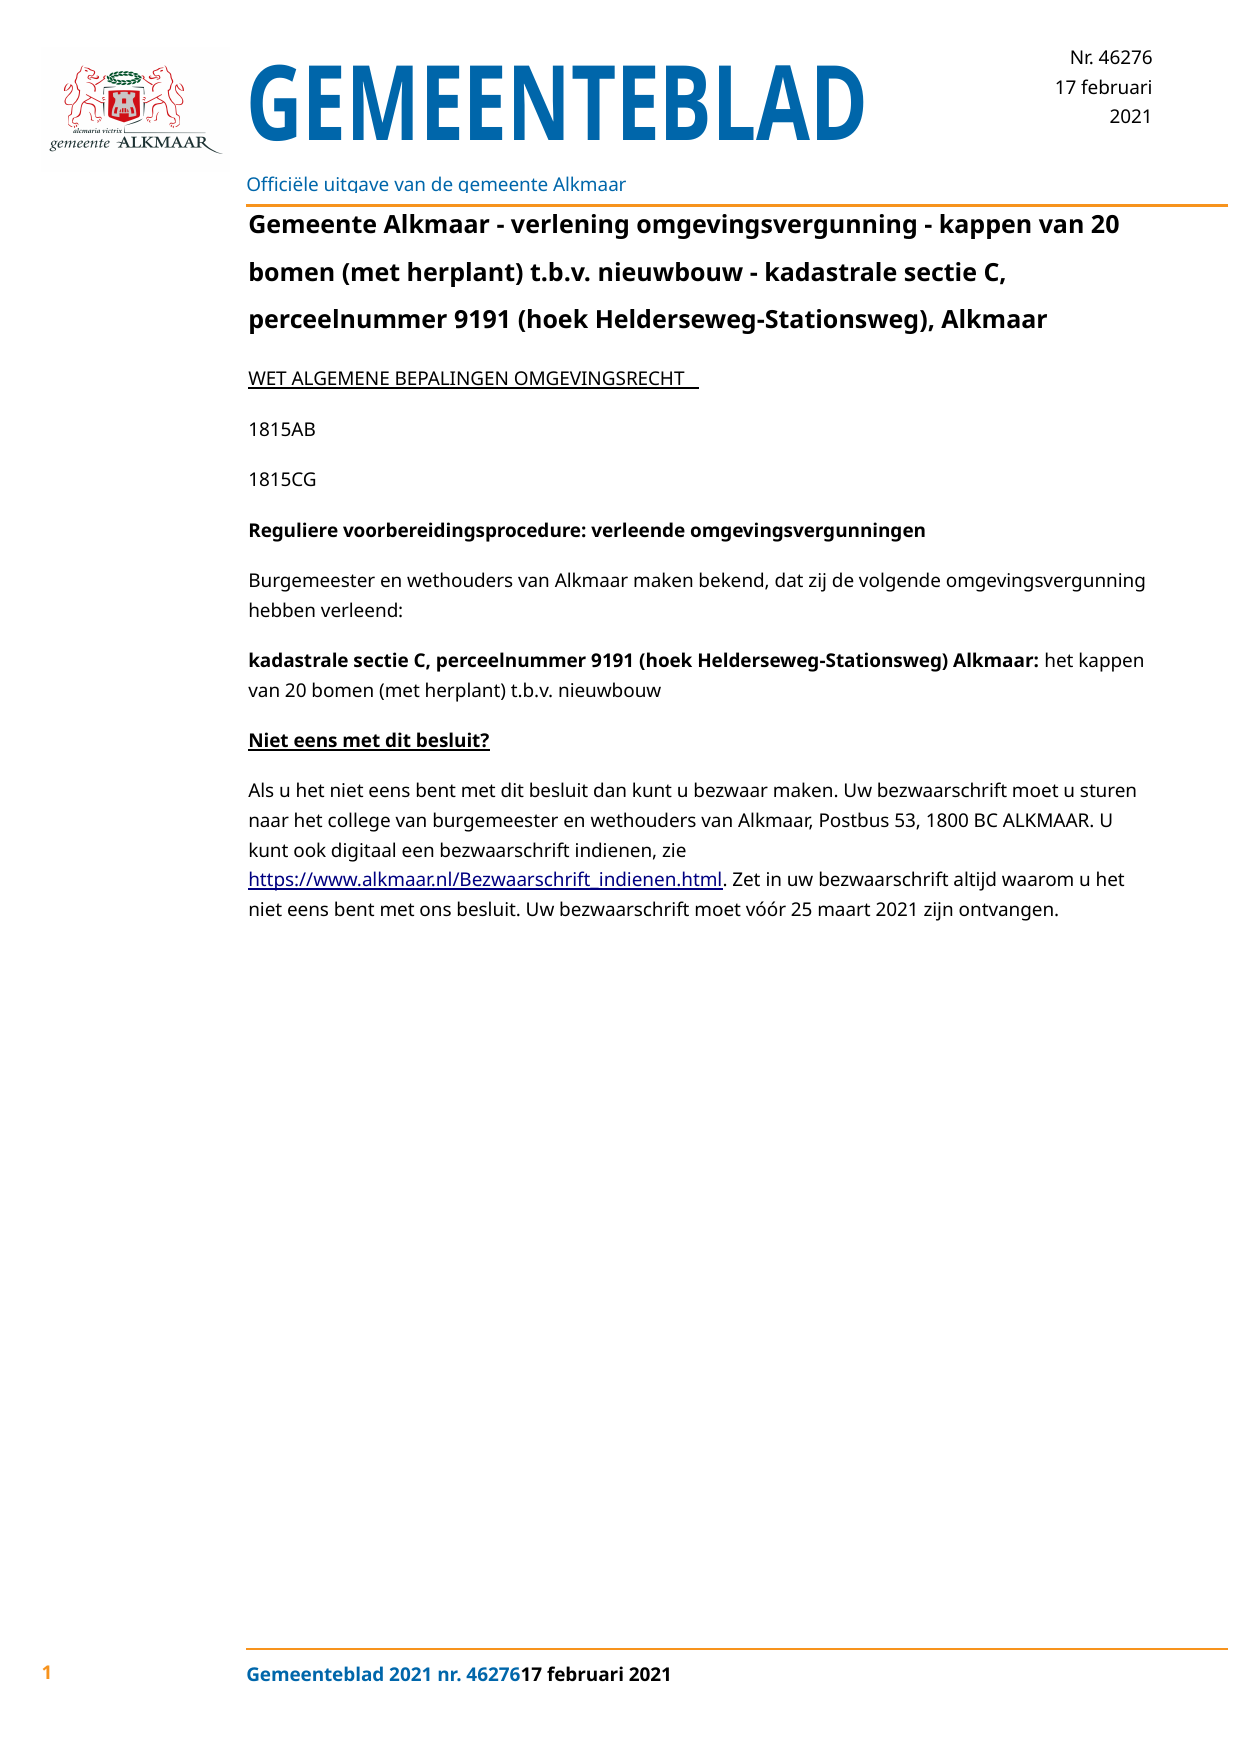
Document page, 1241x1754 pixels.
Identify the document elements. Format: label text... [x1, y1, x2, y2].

text Niet eens met dit besluit? [248, 727, 1152, 753]
text 1815CG [248, 466, 1152, 492]
text kadastrale sectie C, perceelnummer 9191 (hoek Helderseweg-Stationsweg) Alkmaar: het kappen van 20 bomen (met herplant) t.b.v. nieuwbouw [248, 647, 1152, 702]
picture [41, 47, 231, 172]
text Reguliere voorbereidingsprocedure: verleende omgevingsvergunningen [248, 517, 1152, 542]
text Als u het niet eens bent met dit besluit dan kunt u bezwaar maken. Uw bezwaarschrift moet u sturen naar het college van burgemeester en wethouders van Alkmaar, Postbus 53, 1800 BC ALKMAAR. U kunt ook digitaal een bezwaarschrift indienen, zie https://www.alkmaar.nl/Bezwaarschrift_indienen.html. Zet in uw bezwaarschrift altijd waarom u het niet eens bent met ons besluit. Uw bezwaarschrift moet vóór 25 maart 2021 zijn ontvangen. [248, 778, 1152, 922]
text Gemeente Alkmaar - verlening omgevingsvergunning - kappen van 20 bomen (met herplant) t.b.v. nieuwbouw - kadastrale sectie C, perceelnummer 9191 (hoek Helderseweg-Stationsweg), Alkmaar [248, 207, 1152, 336]
text 1815AB [248, 416, 1152, 442]
text WET ALGEMENE BEPALINGEN OMGEVINGSRECHT [248, 366, 1152, 391]
text Burgemeester en wethouders van Alkmaar maken bekend, dat zij de volgende omgevingsvergunning hebben verleend: [248, 567, 1152, 622]
